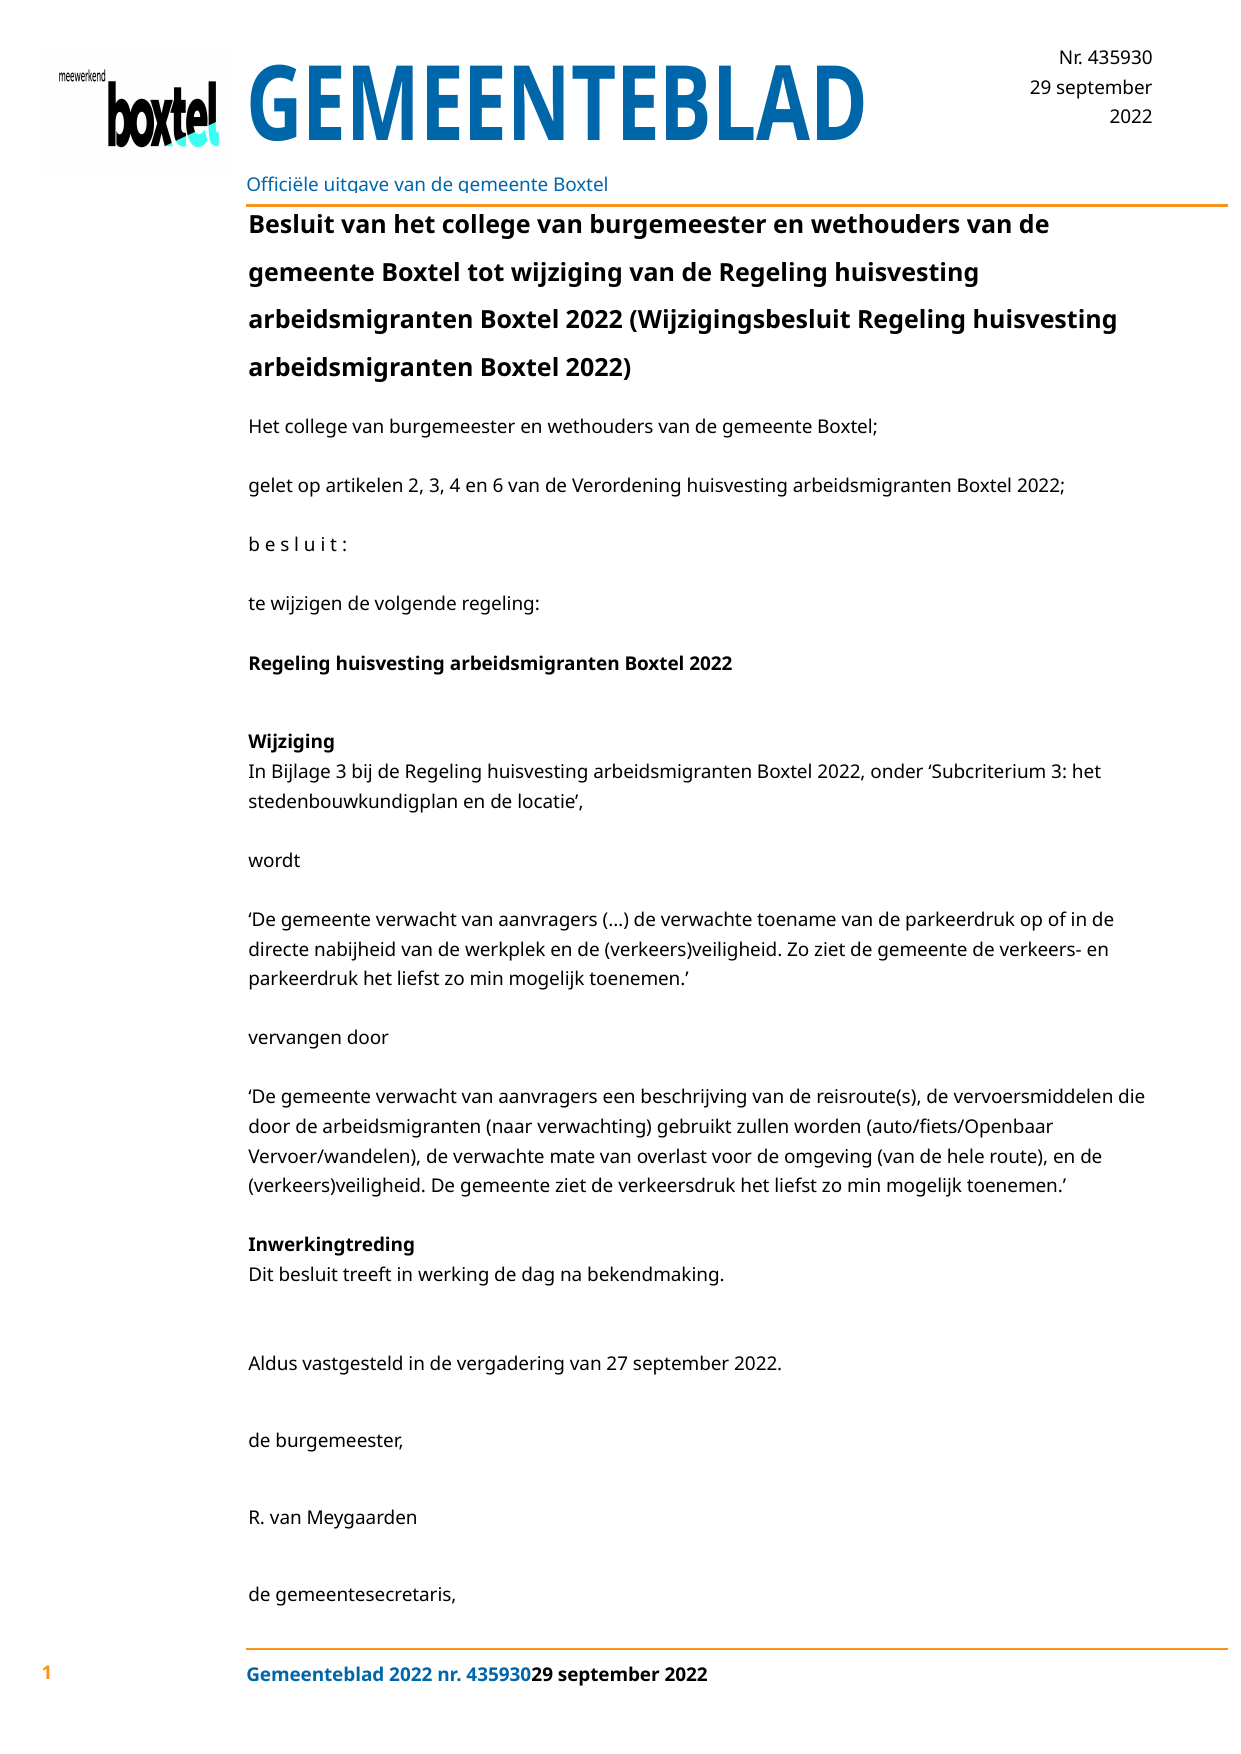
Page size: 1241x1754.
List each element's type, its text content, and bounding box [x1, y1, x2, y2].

text Dit besluit treeft in werking de dag na bekendmaking. [248, 1261, 1152, 1287]
text vervangen door [248, 1024, 1152, 1050]
text Besluit van het college van burgemeester en wethouders van de gemeente Boxtel tot wijziging van de Regeling huisvesting arbeidsmigranten Boxtel 2022 (Wijzigingsbesluit Regeling huisvesting arbeidsmigranten Boxtel 2022) [248, 207, 1152, 384]
text Aldus vastgesteld in de vergadering van 27 september 2022. [248, 1350, 1152, 1376]
text te wijzigen de volgende regeling: [248, 591, 1152, 616]
text gelet op artikelen 2, 3, 4 en 6 van de Verordening huisvesting arbeidsmigranten Boxtel 2022; [248, 472, 1152, 498]
text R. van Meygaarden [248, 1504, 1152, 1530]
text de gemeentesecretaris, [248, 1581, 1152, 1607]
text b e s l u i t : [248, 531, 1152, 557]
text Regeling huisvesting arbeidsmigranten Boxtel 2022 [248, 650, 1152, 676]
text wordt [248, 847, 1152, 873]
picture [41, 47, 231, 172]
text Inwerkingtreding [248, 1232, 1152, 1257]
text In Bijlage 3 bij de Regeling huisvesting arbeidsmigranten Boxtel 2022, onder ‘Subcriterium 3: het stedenbouwkundigplan en de locatie’, [248, 758, 1152, 813]
text Het college van burgemeester en wethouders van de gemeente Boxtel; [248, 413, 1152, 439]
text Wijziging [248, 729, 1152, 754]
text de burgemeester, [248, 1427, 1152, 1453]
text ‘De gemeente verwacht van aanvragers (…) de verwachte toename van de parkeerdruk op of in de directe nabijheid van de werkplek en de (verkeers)veiligheid. Zo ziet de gemeente de verkeers- en parkeerdruk het liefst zo min mogelijk toenemen.’ [248, 906, 1152, 991]
text ‘De gemeente verwacht van aanvragers een beschrijving van de reisroute(s), de vervoersmiddelen die door de arbeidsmigranten (naar verwachting) gebruikt zullen worden (auto/fiets/Openbaar Vervoer/wandelen), de verwachte mate van overlast voor de omgeving (van de hele route), en de (verkeers)veiligheid. De gemeente ziet de verkeersdruk het liefst zo min mogelijk toenemen.’ [248, 1084, 1152, 1198]
